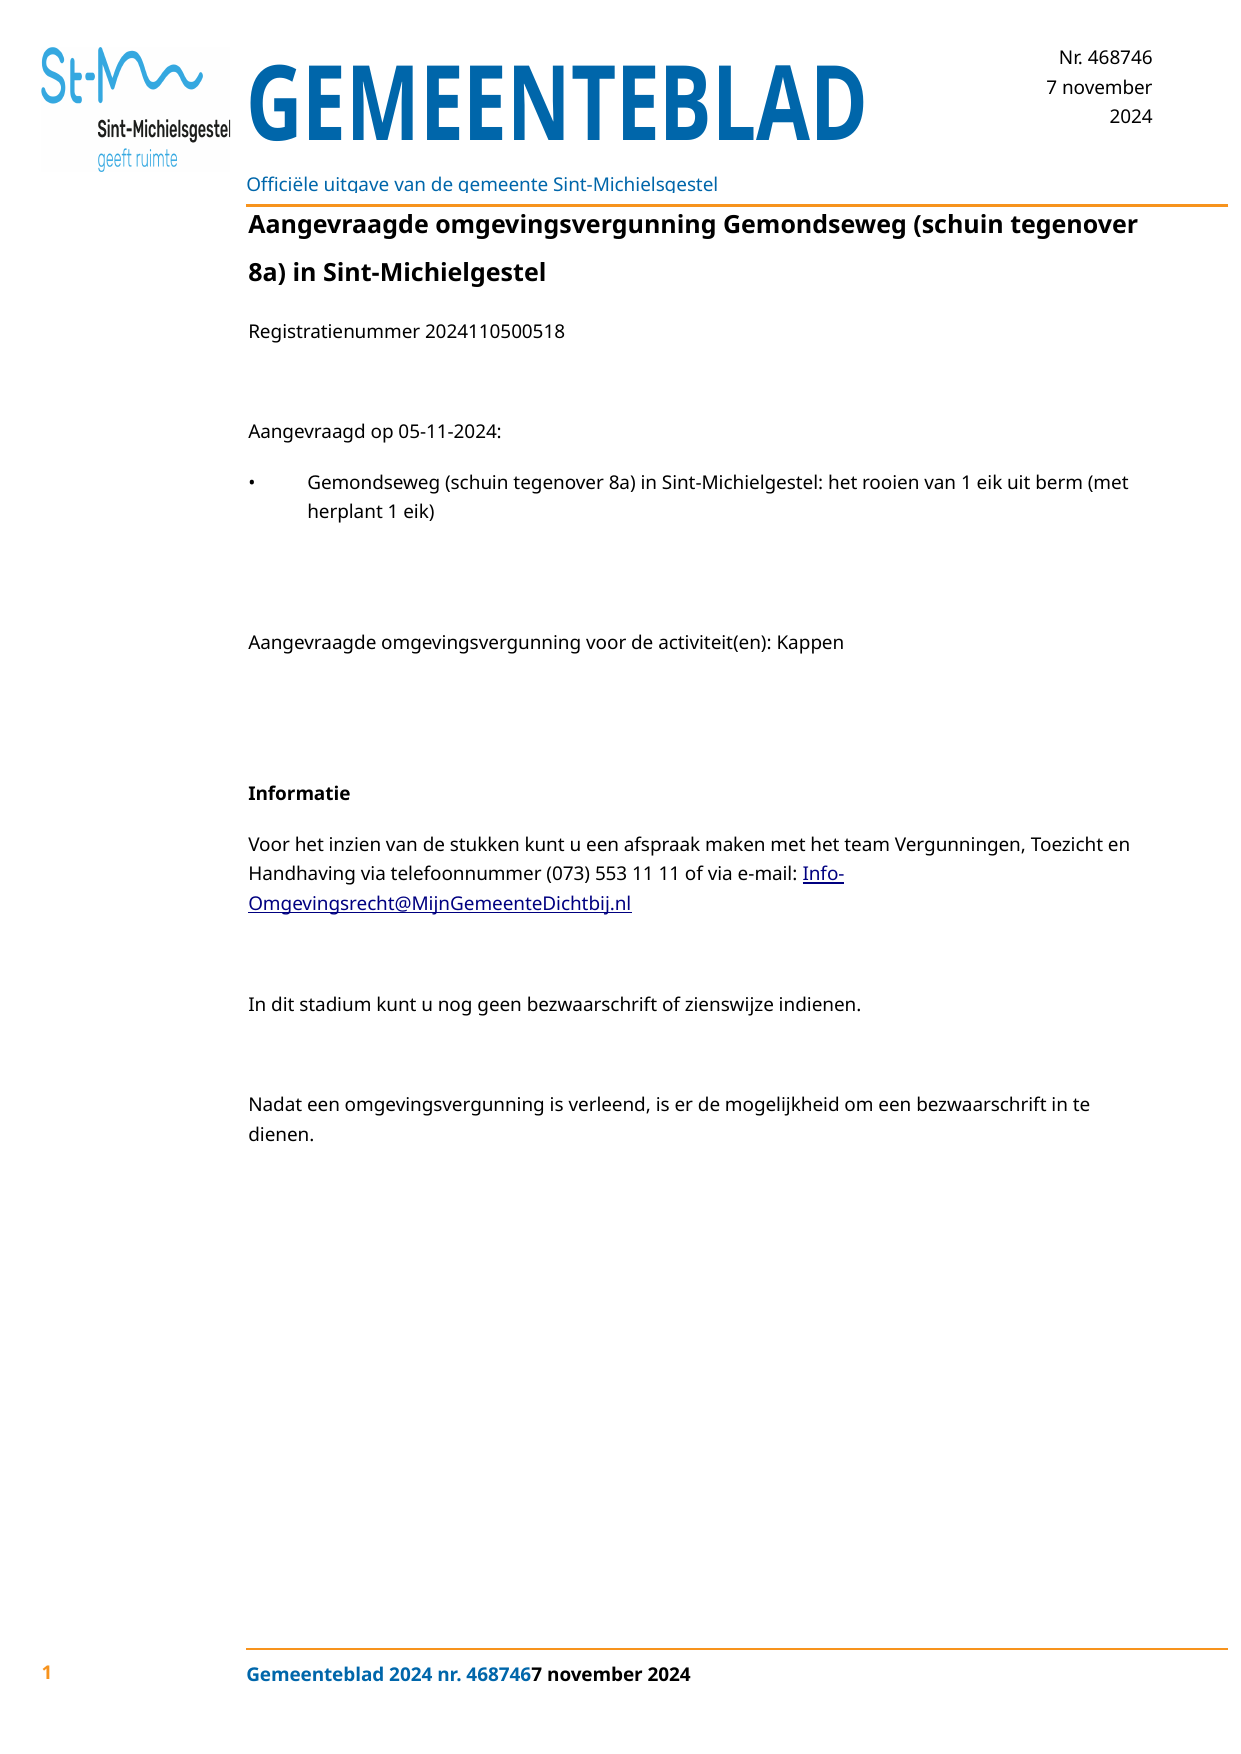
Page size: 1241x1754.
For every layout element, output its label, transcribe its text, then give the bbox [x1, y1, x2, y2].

text Informatie [248, 780, 1152, 806]
text Aangevraagde omgevingsvergunning Gemondseweg (schuin tegenover 8a) in Sint-Michielgestel [248, 207, 1152, 288]
text Voor het inzien van de stukken kunt u een afspraak maken met het team Vergunningen, Toezicht en Handhaving via telefoonnummer (073) 553 11 11 of via e-mail: Info-Omgevingsrecht@MijnGemeenteDichtbij.nl [248, 831, 1152, 916]
text In dit stadium kunt u nog geen bezwaarschrift of zienswijze indienen. [248, 991, 1152, 1017]
list Gemondseweg (schuin tegenover 8a) in Sint-Michielgestel: het rooien van 1 eik uit berm (met herplant 1 eik) [248, 469, 1152, 524]
picture [41, 47, 231, 172]
text Aangevraagde omgevingsvergunning voor de activiteit(en): Kappen [248, 629, 1152, 655]
text Aangevraagd op 05-11-2024: [248, 419, 1152, 444]
text Nadat een omgevingsvergunning is verleend, is er de mogelijkheid om een bezwaarschrift in te dienen. [248, 1092, 1152, 1147]
text Registratienummer 2024110500518 [248, 318, 1152, 344]
